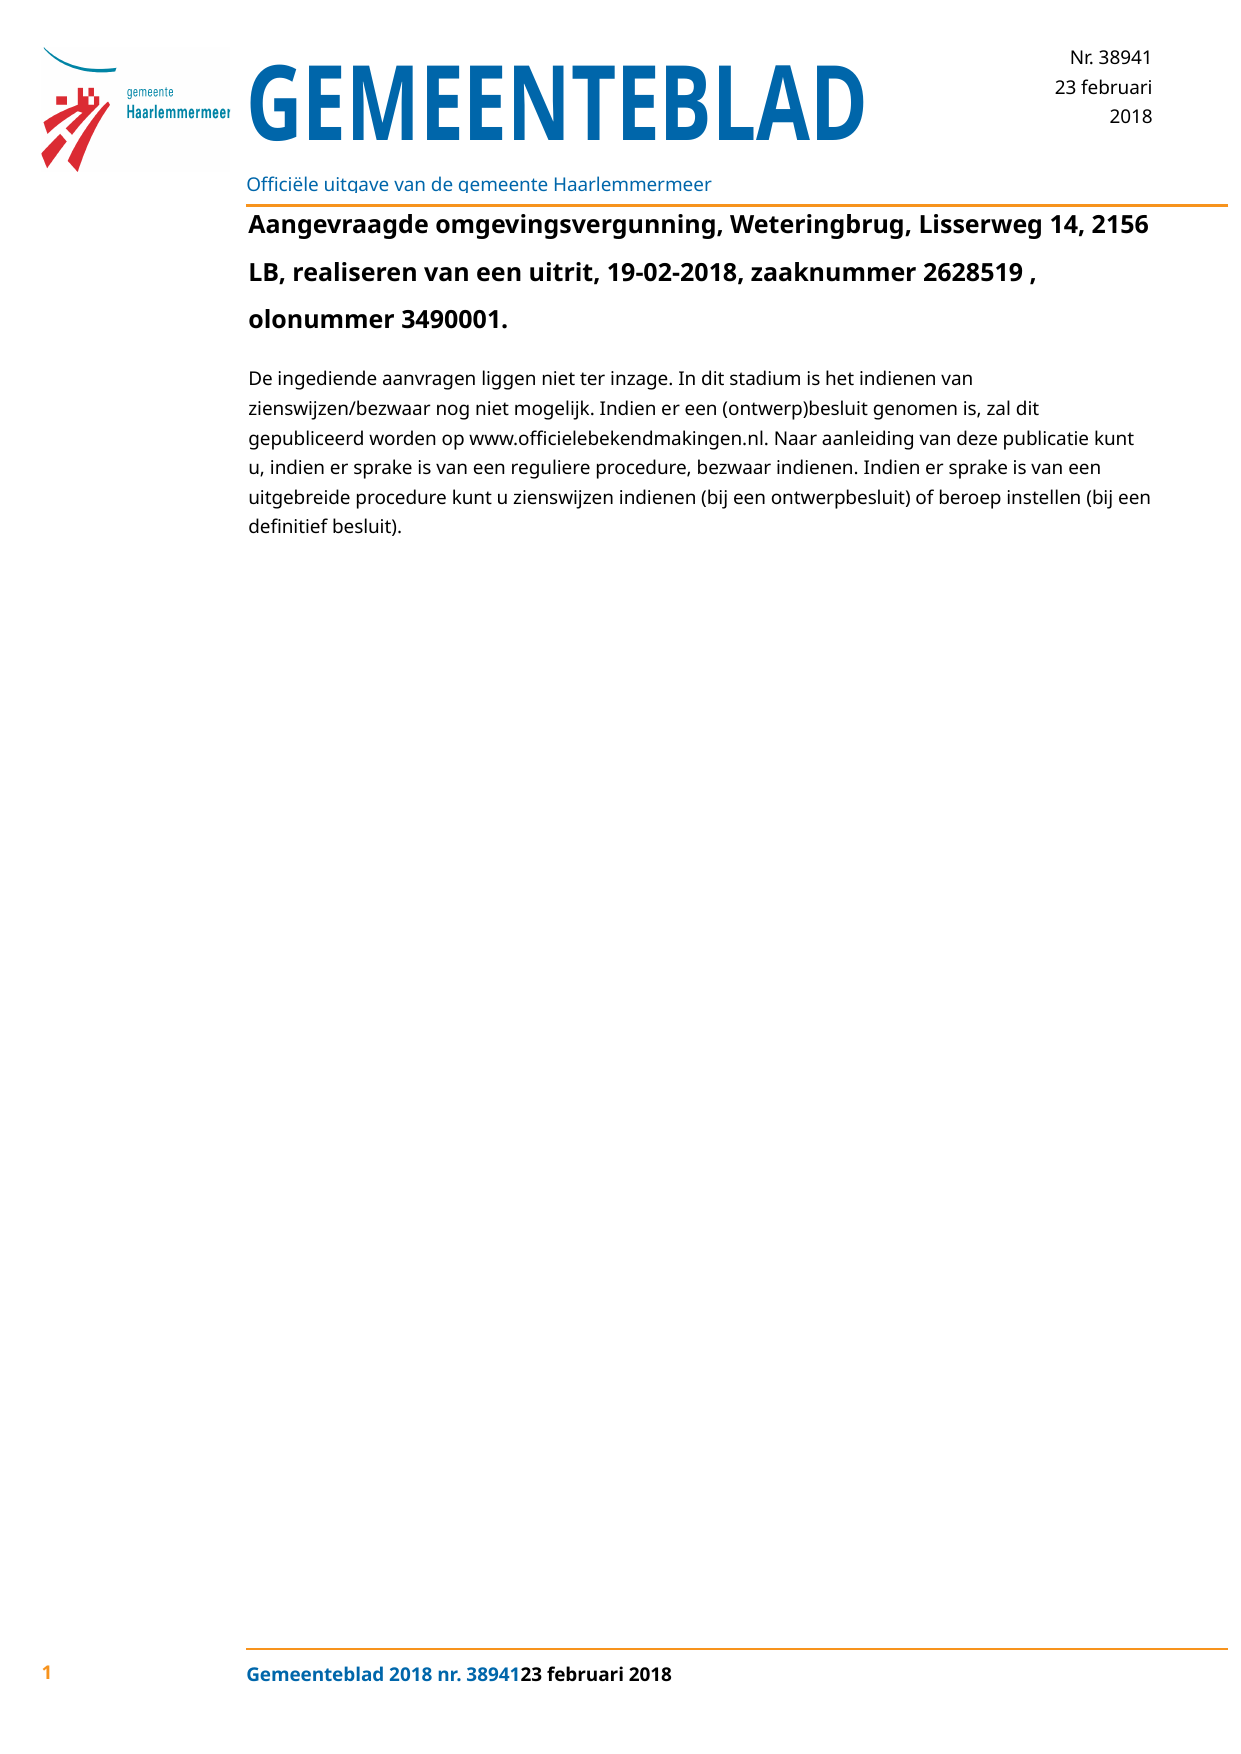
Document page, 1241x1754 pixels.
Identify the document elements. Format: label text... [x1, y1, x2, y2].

picture [41, 47, 231, 172]
text De ingediende aanvragen liggen niet ter inzage. In dit stadium is het indienen van zienswijzen/bezwaar nog niet mogelijk. Indien er een (ontwerp)besluit genomen is, zal dit gepubliceerd worden op www.officielebekendmakingen.nl. Naar aanleiding van deze publicatie kunt u, indien er sprake is van een reguliere procedure, bezwaar indienen. Indien er sprake is van een uitgebreide procedure kunt u zienswijzen indienen (bij een ontwerpbesluit) of beroep instellen (bij een definitief besluit). [248, 366, 1152, 539]
text Aangevraagde omgevingsvergunning, Weteringbrug, Lisserweg 14, 2156 LB, realiseren van een uitrit, 19-02-2018, zaaknummer 2628519 , olonummer 3490001. [248, 207, 1152, 336]
